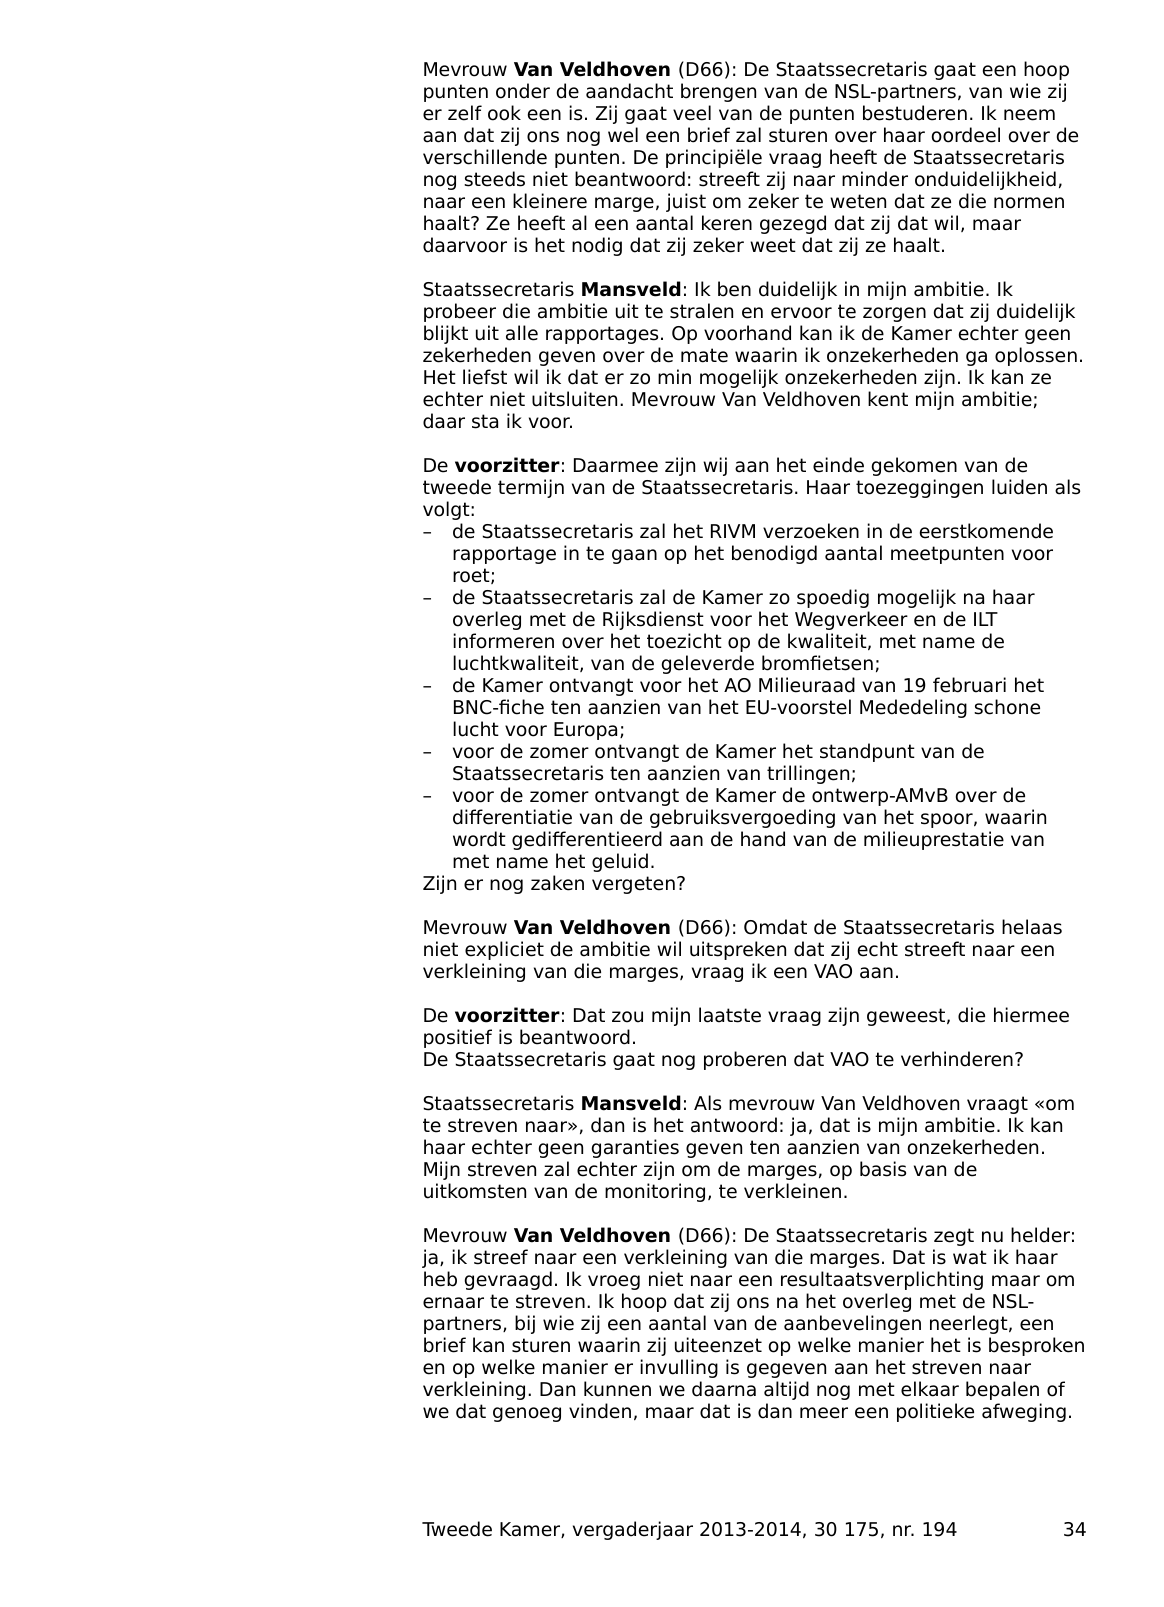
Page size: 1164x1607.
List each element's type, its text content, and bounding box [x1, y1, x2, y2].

text – de Staatssecretaris zal de Kamer zo spoedig mogelijk na haar overleg met de Rijksdienst voor het Wegverkeer en de ILT informeren over het toezicht op de kwaliteit, met name de luchtkwaliteit, van de geleverde bromfietsen; [422, 587, 1087, 675]
text Zijn er nog zaken vergeten? [422, 873, 1087, 895]
text Mevrouw Van Veldhoven (D66): Omdat de Staatssecretaris helaas niet expliciet de ambitie wil uitspreken dat zij echt streeft naar een verkleining van die marges, vraag ik een VAO aan. [422, 917, 1087, 983]
text Staatssecretaris Mansveld: Ik ben duidelijk in mijn ambitie. Ik probeer die ambitie uit te stralen en ervoor te zorgen dat zij duidelijk blijkt uit alle rapportages. Op voorhand kan ik de Kamer echter geen zekerheden geven over de mate waarin ik onzekerheden ga oplossen. Het liefst wil ik dat er zo min mogelijk onzekerheden zijn. Ik kan ze echter niet uitsluiten. Mevrouw Van Veldhoven kent mijn ambitie; daar sta ik voor. [422, 279, 1087, 433]
text – voor de zomer ontvangt de Kamer het standpunt van de Staatssecretaris ten aanzien van trillingen; [422, 741, 1087, 785]
text – voor de zomer ontvangt de Kamer de ontwerp-AMvB over de differentiatie van de gebruiksvergoeding van het spoor, waarin wordt gedifferentieerd aan de hand van de milieuprestatie van met name het geluid. [422, 785, 1087, 873]
text De voorzitter: Dat zou mijn laatste vraag zijn geweest, die hiermee positief is beantwoord. [422, 1005, 1087, 1049]
text – de Staatssecretaris zal het RIVM verzoeken in de eerstkomende rapportage in te gaan op het benodigd aantal meetpunten voor roet; [422, 521, 1087, 587]
text Mevrouw Van Veldhoven (D66): De Staatssecretaris zegt nu helder: ja, ik streef naar een verkleining van die marges. Dat is wat ik haar heb gevraagd. Ik vroeg niet naar een resultaatsverplichting maar om ernaar te streven. Ik hoop dat zij ons na het overleg met de NSL-partners, bij wie zij een aantal van de aanbevelingen neerlegt, een brief kan sturen waarin zij uiteenzet op welke manier het is besproken en op welke manier er invulling is gegeven aan het streven naar verkleining. Dan kunnen we daarna altijd nog met elkaar bepalen of we dat genoeg vinden, maar dat is dan meer een politieke afweging. [422, 1225, 1087, 1423]
text – de Kamer ontvangt voor het AO Milieuraad van 19 februari het BNC-fiche ten aanzien van het EU-voorstel Mededeling schone lucht voor Europa; [422, 675, 1087, 741]
text De Staatssecretaris gaat nog proberen dat VAO te verhinderen? [422, 1049, 1087, 1071]
text Staatssecretaris Mansveld: Als mevrouw Van Veldhoven vraagt «om te streven naar», dan is het antwoord: ja, dat is mijn ambitie. Ik kan haar echter geen garanties geven ten aanzien van onzekerheden. Mijn streven zal echter zijn om de marges, op basis van de uitkomsten van de monitoring, te verkleinen. [422, 1093, 1087, 1203]
text Mevrouw Van Veldhoven (D66): De Staatssecretaris gaat een hoop punten onder de aandacht brengen van de NSL-partners, van wie zij er zelf ook een is. Zij gaat veel van de punten bestuderen. Ik neem aan dat zij ons nog wel een brief zal sturen over haar oordeel over de verschillende punten. De principiële vraag heeft de Staatssecretaris nog steeds niet beantwoord: streeft zij naar minder onduidelijkheid, naar een kleinere marge, juist om zeker te weten dat ze die normen haalt? Ze heeft al een aantal keren gezegd dat zij dat wil, maar daarvoor is het nodig dat zij zeker weet dat zij ze haalt. [422, 59, 1087, 257]
text De voorzitter: Daarmee zijn wij aan het einde gekomen van de tweede termijn van de Staatssecretaris. Haar toezeggingen luiden als volgt: [422, 455, 1087, 521]
